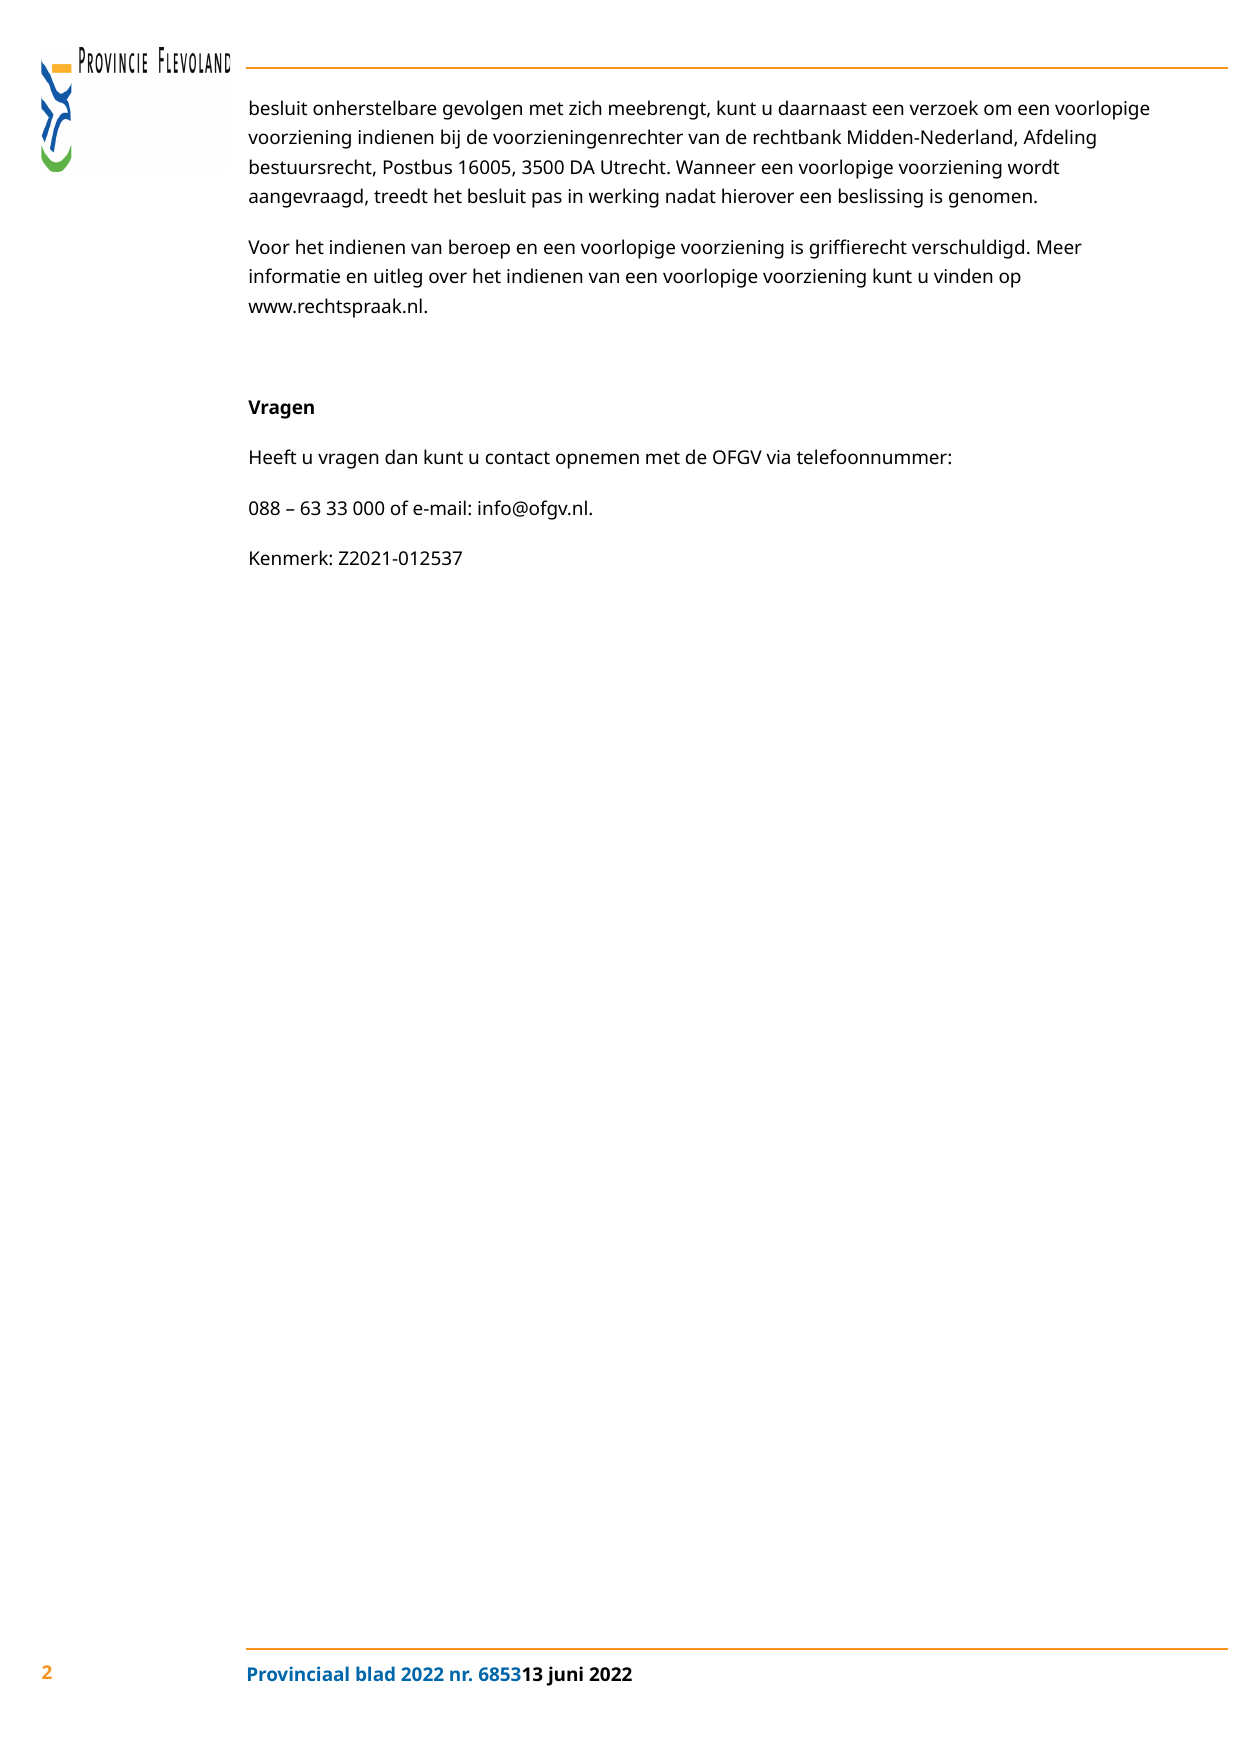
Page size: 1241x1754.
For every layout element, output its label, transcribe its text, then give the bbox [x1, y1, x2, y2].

text Heeft u vragen dan kunt u contact opnemen met de OFGV via telefoonnummer: [248, 444, 1152, 470]
text Vragen [248, 394, 1152, 420]
picture [41, 47, 231, 172]
text 088 – 63 33 000 of e-mail: info@ofgv.nl. [248, 495, 1152, 521]
text besluit onherstelbare gevolgen met zich meebrengt, kunt u daarnaast een verzoek om een voorlopige voorziening indienen bij de voorzieningenrechter van de rechtbank Midden-Nederland, Afdeling bestuursrecht, Postbus 16005, 3500 DA Utrecht. Wanneer een voorlopige voorziening wordt aangevraagd, treedt het besluit pas in werking nadat hierover een beslissing is genomen. [248, 95, 1152, 209]
text Kenmerk: Z2021-012537 [248, 545, 1152, 571]
text Voor het indienen van beroep en een voorlopige voorziening is griffierecht verschuldigd. Meer informatie en uitleg over het indienen van een voorlopige voorziening kunt u vinden op www.rechtspraak.nl. [248, 234, 1152, 319]
